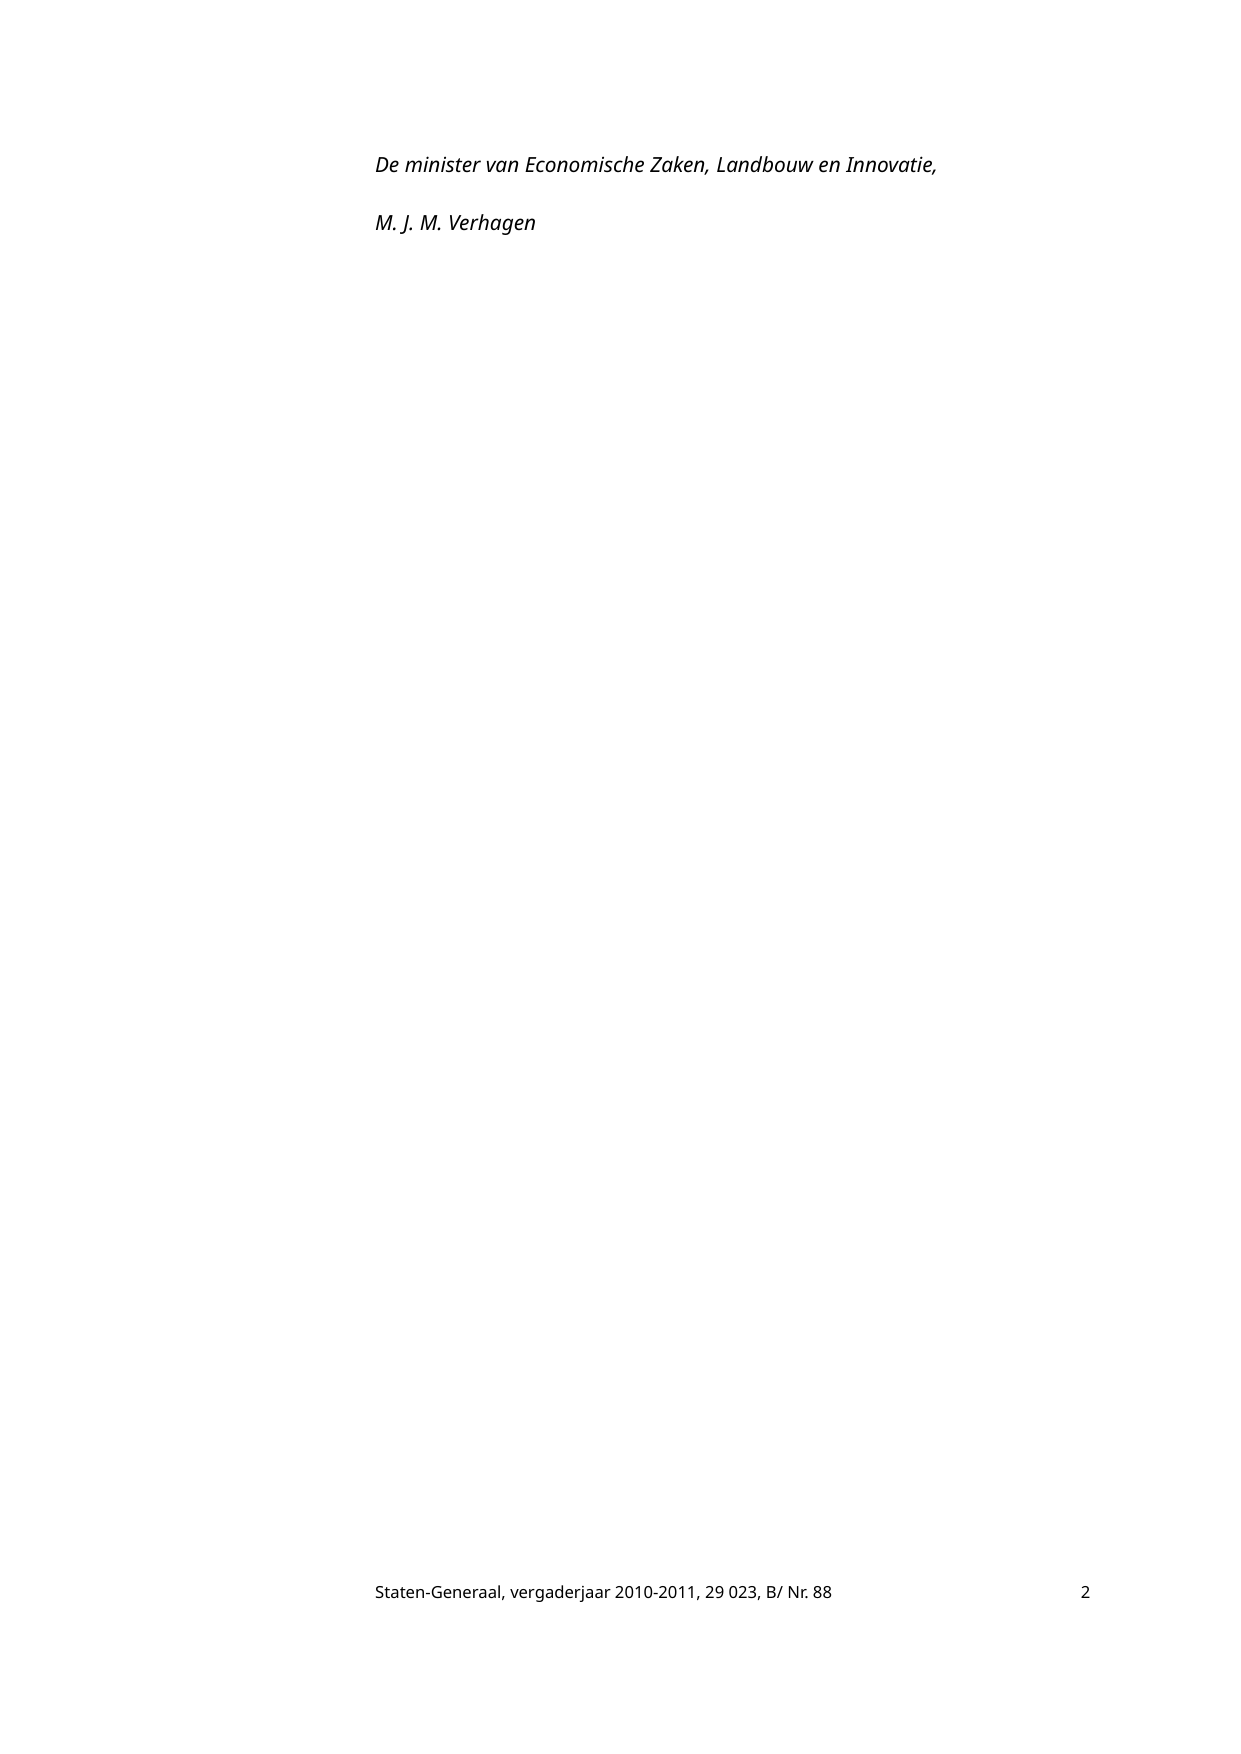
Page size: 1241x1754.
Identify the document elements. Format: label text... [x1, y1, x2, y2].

text M. J. M. Verhagen [375, 208, 1090, 237]
text De minister van Economische Zaken, Landbouw en Innovatie, [375, 150, 1090, 178]
